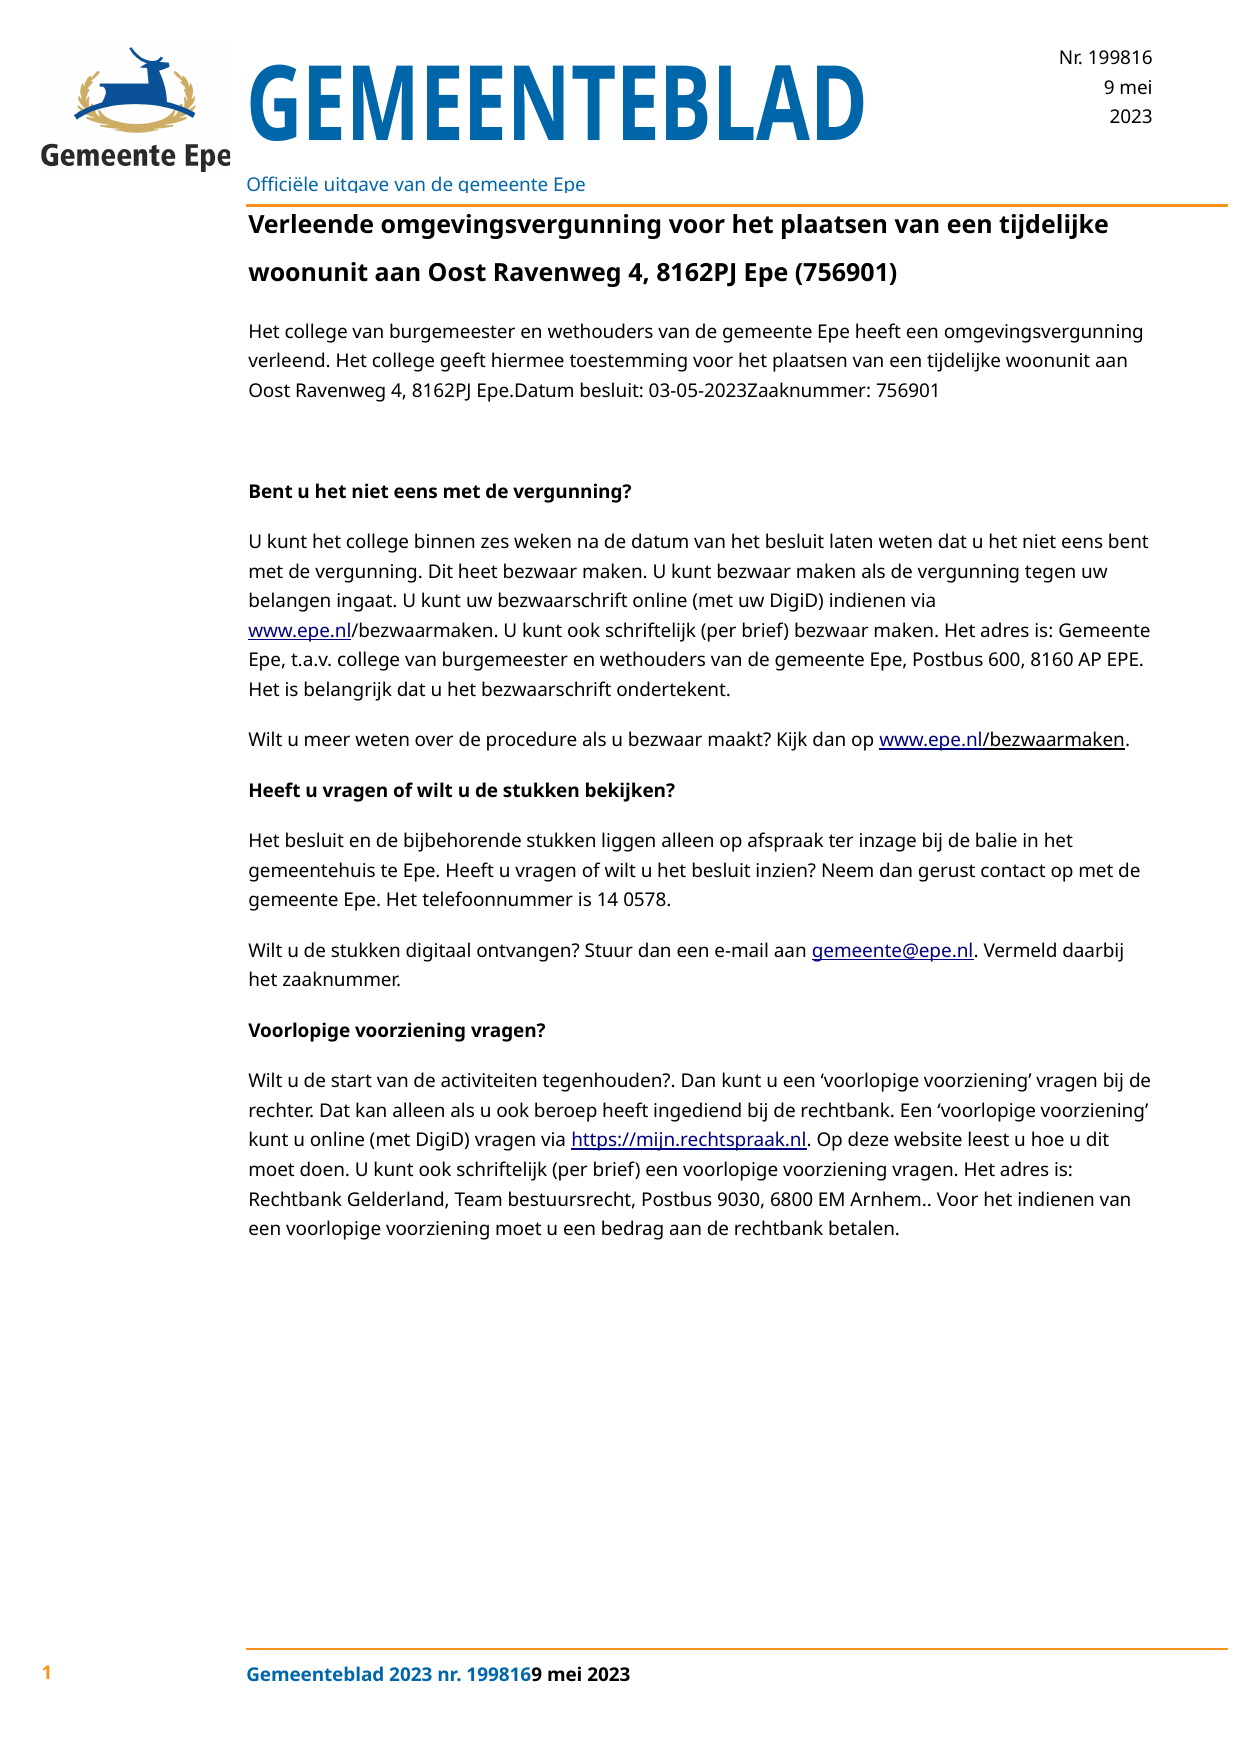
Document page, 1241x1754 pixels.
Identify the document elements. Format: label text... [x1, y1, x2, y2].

text Wilt u de start van de activiteiten tegenhouden?. Dan kunt u een ‘voorlopige voorziening’ vragen bij de rechter. Dat kan alleen als u ook beroep heeft ingediend bij de rechtbank. Een ‘voorlopige voorziening’ kunt u online (met DigiD) vragen via https://mijn.rechtspraak.nl. Op deze website leest u hoe u dit moet doen. U kunt ook schriftelijk (per brief) een voorlopige voorziening vragen. Het adres is: Rechtbank Gelderland, Team bestuursrecht, Postbus 9030, 6800 EM Arnhem.. Voor het indienen van een voorlopige voorziening moet u een bedrag aan de rechtbank betalen. [248, 1067, 1152, 1241]
text Verleende omgevingsvergunning voor het plaatsen van een tijdelijke woonunit aan Oost Ravenweg 4, 8162PJ Epe (756901) [248, 207, 1152, 288]
text Heeft u vragen of wilt u de stukken bekijken? [248, 777, 1152, 803]
text Het besluit en de bijbehorende stukken liggen alleen op afspraak ter inzage bij de balie in het gemeentehuis te Epe. Heeft u vragen of wilt u het besluit inzien? Neem dan gerust contact op met de gemeente Epe. Het telefoonnummer is 14 0578. [248, 827, 1152, 912]
picture [41, 47, 231, 172]
text Bent u het niet eens met de vergunning? [248, 478, 1152, 504]
text Voorlopige voorziening vragen? [248, 1017, 1152, 1043]
text Wilt u meer weten over de procedure als u bezwaar maakt? Kijk dan op www.epe.nl/bezwaarmaken. [248, 727, 1152, 752]
text Wilt u de stukken digitaal ontvangen? Stuur dan een e-mail aan gemeente@epe.nl. Vermeld daarbij het zaaknummer. [248, 937, 1152, 992]
text Het college van burgemeester en wethouders van de gemeente Epe heeft een omgevingsvergunning verleend. Het college geeft hiermee toestemming voor het plaatsen van een tijdelijke woonunit aan Oost Ravenweg 4, 8162PJ Epe.Datum besluit: 03-05-2023Zaaknummer: 756901 [248, 318, 1152, 403]
text U kunt het college binnen zes weken na de datum van het besluit laten weten dat u het niet eens bent met de vergunning. Dit heet bezwaar maken. U kunt bezwaar maken als de vergunning tegen uw belangen ingaat. U kunt uw bezwaarschrift online (met uw DigiD) indienen via www.epe.nl/bezwaarmaken. U kunt ook schriftelijk (per brief) bezwaar maken. Het adres is: Gemeente Epe, t.a.v. college van burgemeester en wethouders van de gemeente Epe, Postbus 600, 8160 AP EPE. Het is belangrijk dat u het bezwaarschrift ondertekent. [248, 528, 1152, 702]
